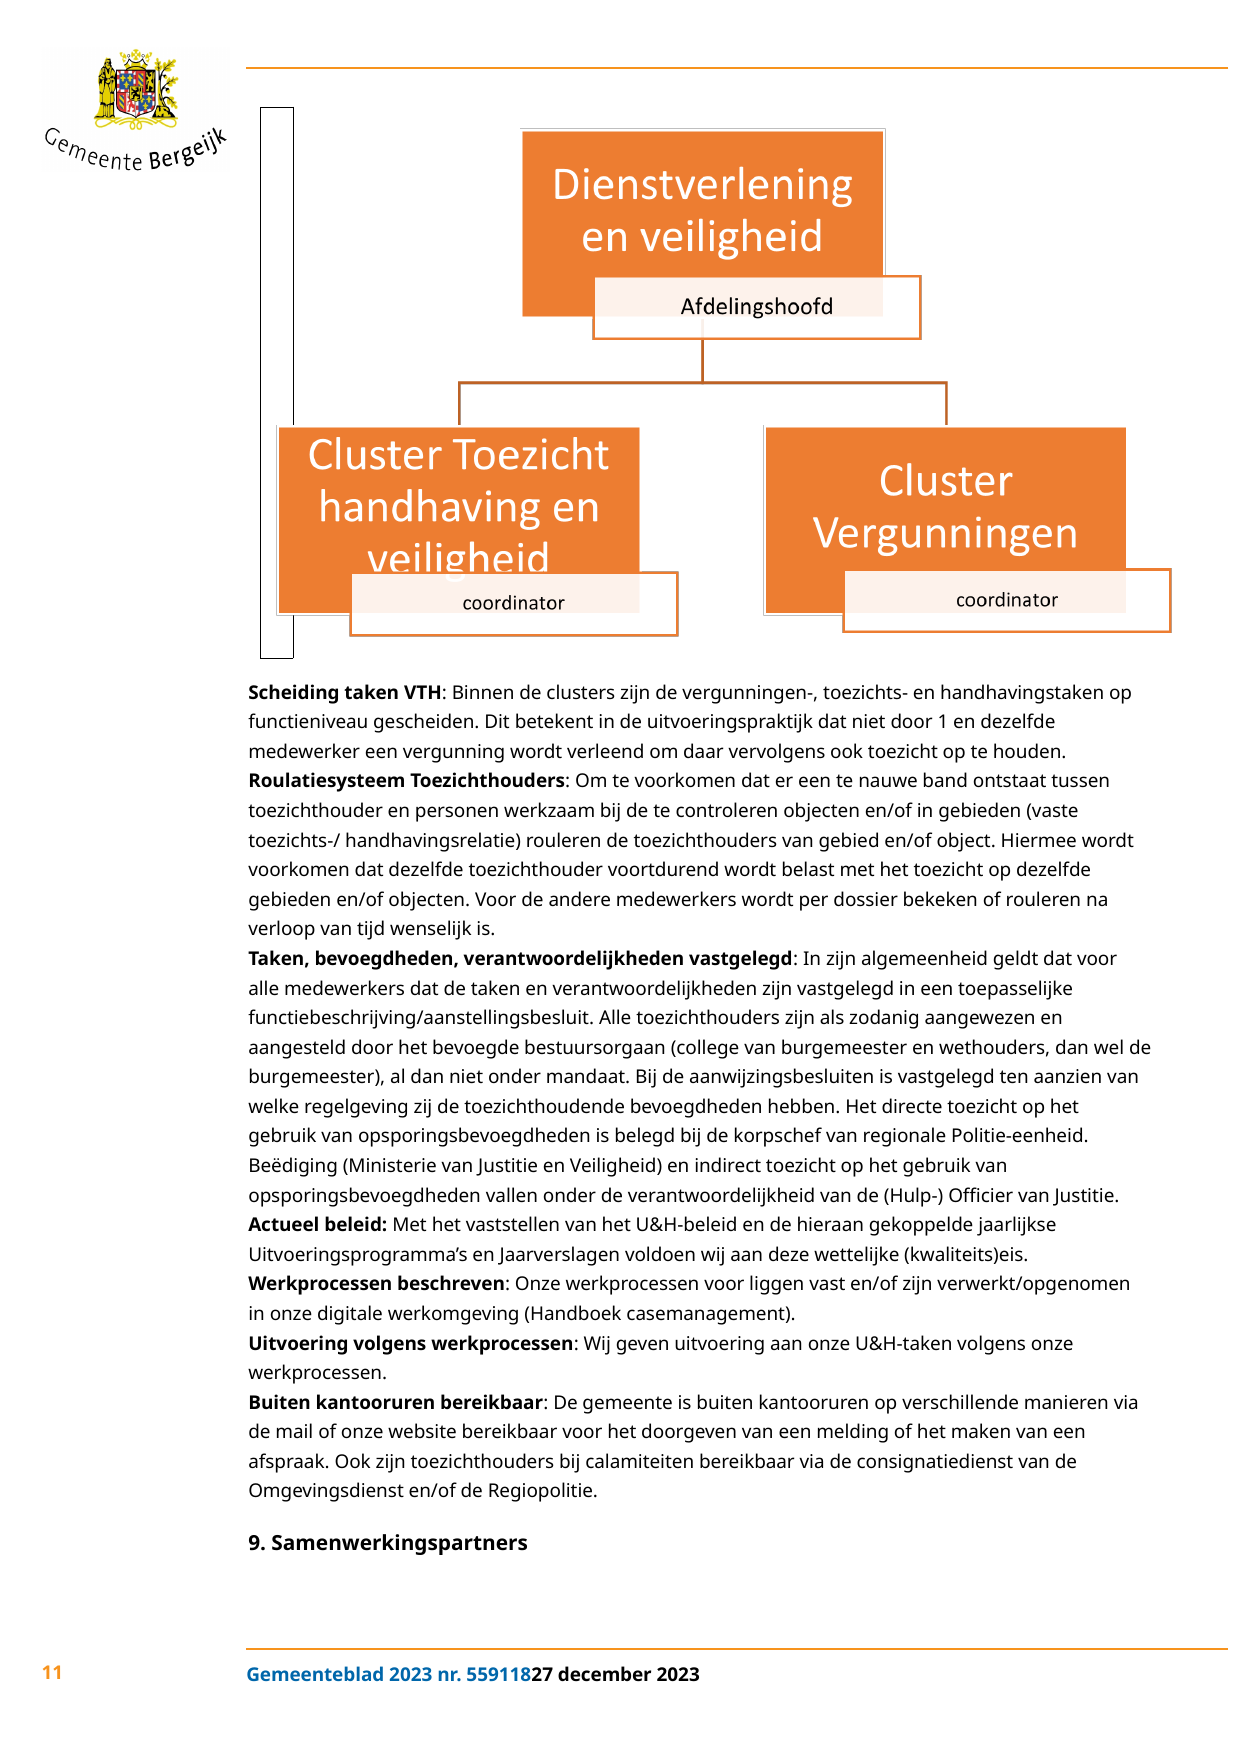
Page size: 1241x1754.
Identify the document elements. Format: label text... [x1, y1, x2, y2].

text Werkprocessen beschreven: Onze werkprocessen voor liggen vast en/of zijn verwerkt/opgenomen in onze digitale werkomgeving (Handboek casemanagement). [248, 1271, 1152, 1326]
text Scheiding taken VTH: Binnen de clusters zijn de vergunningen-, toezichts- en handhavingstaken op functieniveau gescheiden. Dit betekent in de uitvoeringspraktijk dat niet door 1 en dezelfde medewerker een vergunning wordt verleend om daar vervolgens ook toezicht op te houden. [248, 679, 1152, 764]
text Buiten kantooruren bereikbaar: De gemeente is buiten kantooruren op verschillende manieren via de mail of onze website bereikbaar voor het doorgeven van een melding of het maken van een afspraak. Ook zijn toezichthouders bij calamiteiten bereikbaar via de consignatiedienst van de Omgevingsdienst en/of de Regiopolitie. [248, 1389, 1152, 1503]
picture [41, 47, 231, 172]
text Uitvoering volgens werkprocessen: Wij geven uitvoering aan onze U&H-taken volgens onze werkprocessen. [248, 1330, 1152, 1385]
text Actueel beleid: Met het vaststellen van het U&H-beleid en de hieraan gekoppelde jaarlijkse Uitvoeringsprogramma’s en Jaarverslagen voldoen wij aan deze wettelijke (kwaliteits)eis. [248, 1211, 1152, 1267]
text 9. Samenwerkingspartners [248, 1528, 1152, 1557]
text Roulatiesysteem Toezichthouders: Om te voorkomen dat er een te nauwe band ontstaat tussen toezichthouder en personen werkzaam bij de te controleren objecten en/of in gebieden (vaste toezichts-/ handhavingsrelatie) rouleren de toezichthouders van gebied en/of object. Hiermee wordt voorkomen dat dezelfde toezichthouder voortdurend wordt belast met het toezicht op dezelfde gebieden en/of objecten. Voor de andere medewerkers wordt per dossier bekeken of rouleren na verloop van tijd wenselijk is. [248, 768, 1152, 941]
text Taken, bevoegdheden, verantwoordelijkheden vastgelegd: In zijn algemeenheid geldt dat voor alle medewerkers dat de taken en verantwoordelijkheden zijn vastgelegd in een toepasselijke functiebeschrijving/aanstellingsbesluit. Alle toezichthouders zijn als zodanig aangewezen en aangesteld door het bevoegde bestuursorgaan (college van burgemeester en wethouders, dan wel de burgemeester), al dan niet onder mandaat. Bij de aanwijzingsbesluiten is vastgelegd ten aanzien van welke regelgeving zij de toezichthoudende bevoegdheden hebben. Het directe toezicht op het gebruik van opsporingsbevoegdheden is belegd bij de korpschef van regionale Politie-eenheid. Beëdiging (Ministerie van Justitie en Veiligheid) en indirect toezicht op het gebruik van opsporingsbevoegdheden vallen onder de verantwoordelijkheid van de (Hulp-) Officier van Justitie. [248, 945, 1152, 1208]
picture [268, 115, 1173, 649]
